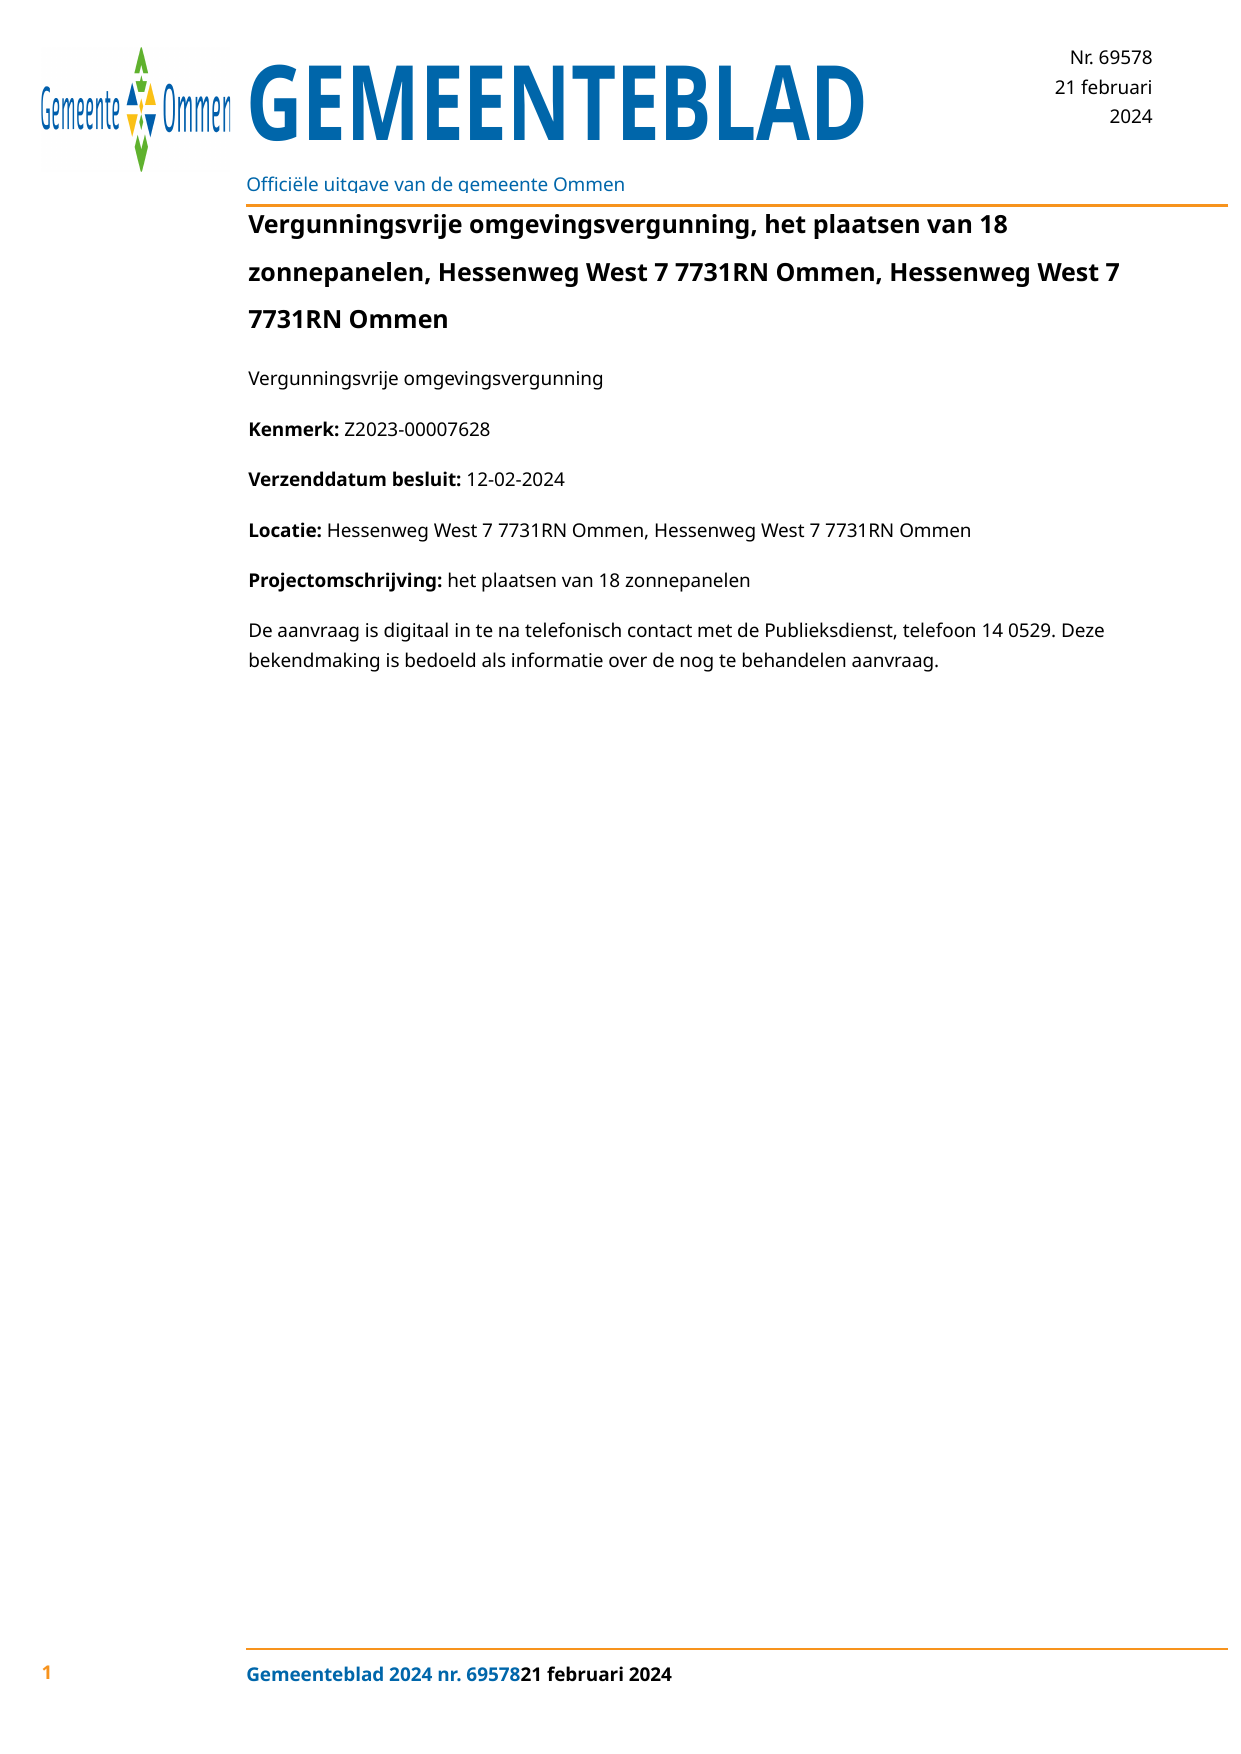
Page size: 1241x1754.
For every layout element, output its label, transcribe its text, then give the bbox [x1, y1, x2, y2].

picture [41, 47, 231, 172]
text Locatie: Hessenweg West 7 7731RN Ommen, Hessenweg West 7 7731RN Ommen [248, 517, 1152, 542]
text Projectomschrijving: het plaatsen van 18 zonnepanelen [248, 567, 1152, 593]
text De aanvraag is digitaal in te na telefonisch contact met de Publieksdienst, telefoon 14 0529. Deze bekendmaking is bedoeld als informatie over de nog te behandelen aanvraag. [248, 618, 1152, 673]
text Vergunningsvrije omgevingsvergunning [248, 366, 1152, 391]
text Vergunningsvrije omgevingsvergunning, het plaatsen van 18 zonnepanelen, Hessenweg West 7 7731RN Ommen, Hessenweg West 7 7731RN Ommen [248, 207, 1152, 336]
text Kenmerk: Z2023-00007628 [248, 416, 1152, 442]
text Verzenddatum besluit: 12-02-2024 [248, 466, 1152, 492]
